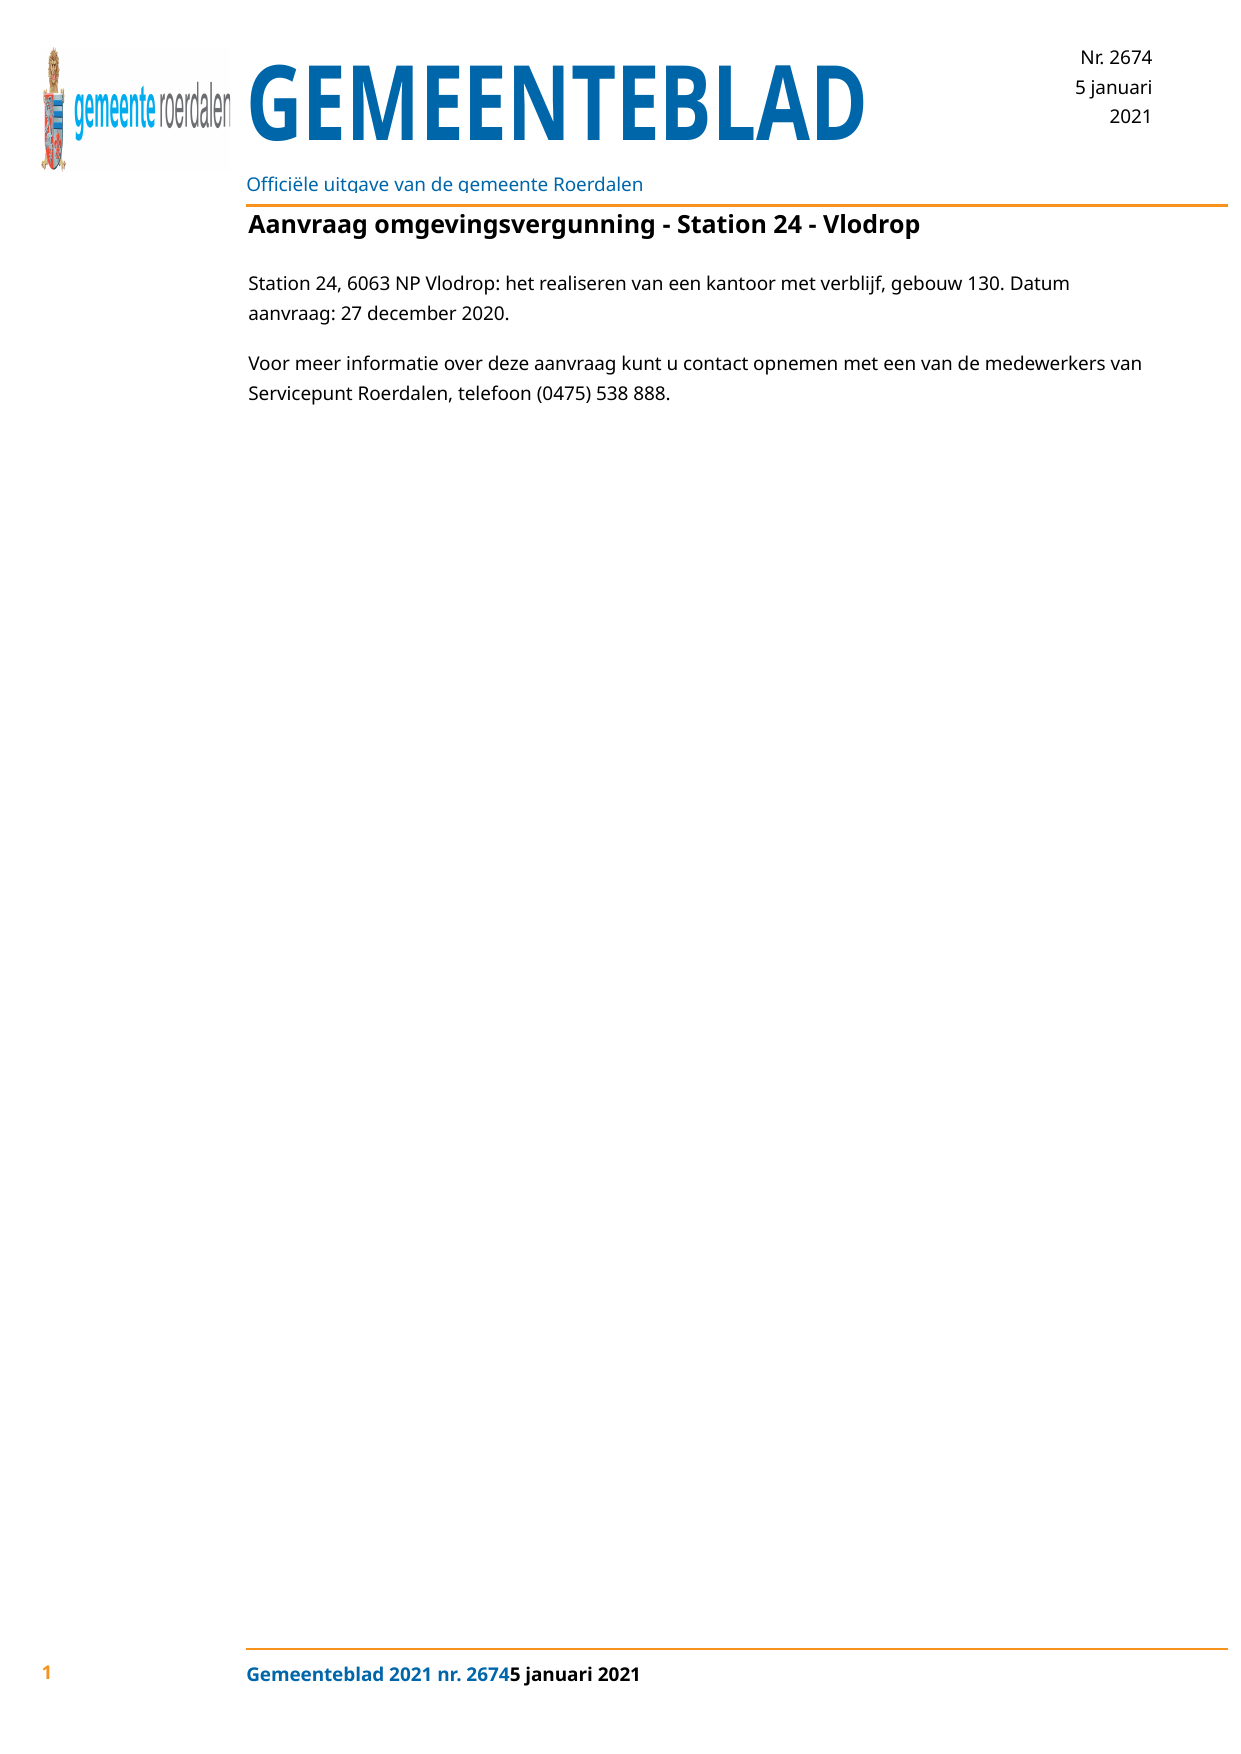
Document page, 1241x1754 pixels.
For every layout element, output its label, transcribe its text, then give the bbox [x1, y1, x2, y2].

text Aanvraag omgevingsvergunning - Station 24 - Vlodrop [248, 207, 1152, 241]
picture [41, 47, 231, 172]
text Station 24, 6063 NP Vlodrop: het realiseren van een kantoor met verblijf, gebouw 130. Datum aanvraag: 27 december 2020. [248, 270, 1152, 326]
text Voor meer informatie over deze aanvraag kunt u contact opnemen met een van de medewerkers van Servicepunt Roerdalen, telefoon (0475) 538 888. [248, 350, 1152, 406]
